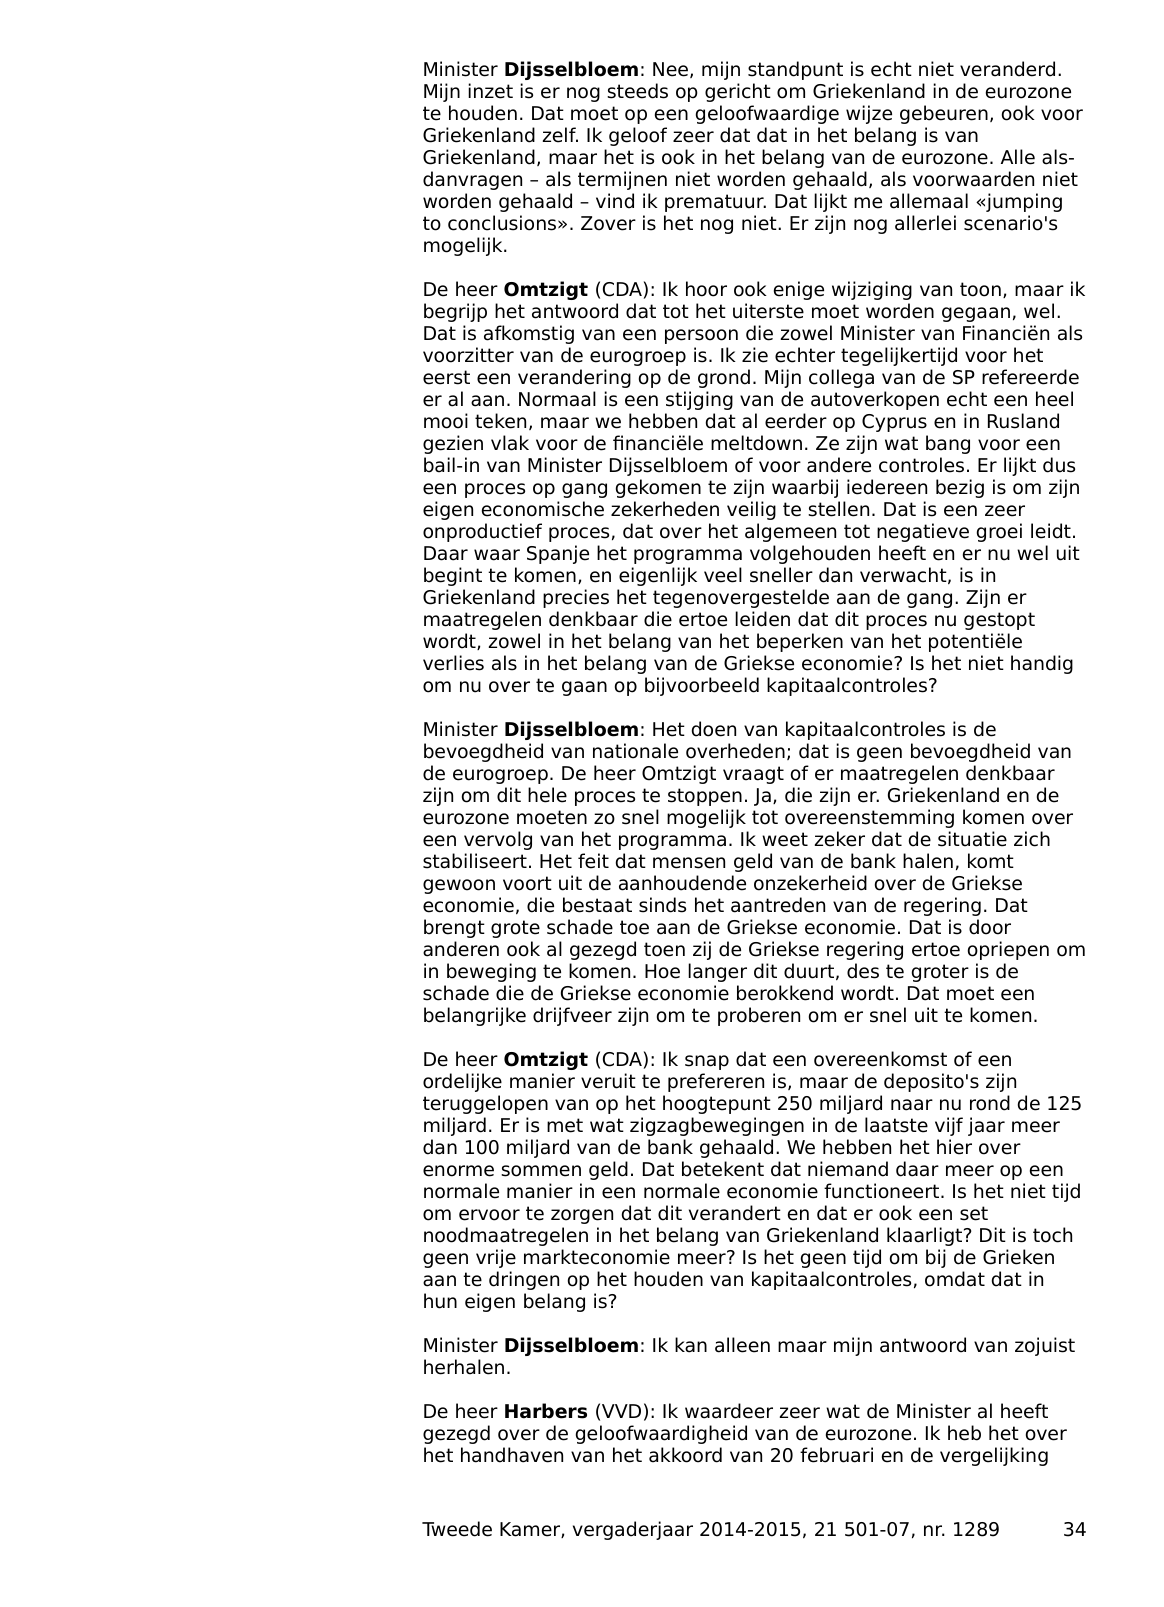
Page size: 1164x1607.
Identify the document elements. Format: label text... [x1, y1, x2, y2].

text Minister Dijsselbloem: Het doen van kapitaalcontroles is de bevoegdheid van nationale overheden; dat is geen bevoegdheid van de eurogroep. De heer Omtzigt vraagt of er maatregelen denkbaar zijn om dit hele proces te stoppen. Ja, die zijn er. Griekenland en de eurozone moeten zo snel mogelijk tot overeenstemming komen over een vervolg van het programma. Ik weet zeker dat de situatie zich stabiliseert. Het feit dat mensen geld van de bank halen, komt gewoon voort uit de aanhoudende onzekerheid over de Griekse economie, die bestaat sinds het aantreden van de regering. Dat brengt grote schade toe aan de Griekse economie. Dat is door anderen ook al gezegd toen zij de Griekse regering ertoe opriepen om in beweging te komen. Hoe langer dit duurt, des te groter is de schade die de Griekse economie berokkend wordt. Dat moet een belangrijke drijfveer zijn om te proberen om er snel uit te komen. [422, 719, 1087, 1027]
text Minister Dijsselbloem: Ik kan alleen maar mijn antwoord van zojuist herhalen. [422, 1335, 1087, 1379]
text De heer Harbers (VVD): Ik waardeer zeer wat de Minister al heeft gezegd over de geloofwaardigheid van de eurozone. Ik heb het over het handhaven van het akkoord van 20 februari en de vergelijking [422, 1401, 1087, 1467]
text De heer Omtzigt (CDA): Ik snap dat een overeenkomst of een ordelijke manier veruit te prefereren is, maar de deposito's zijn teruggelopen van op het hoogtepunt 250 miljard naar nu rond de 125 miljard. Er is met wat zigzagbewegingen in de laatste vijf jaar meer dan 100 miljard van de bank gehaald. We hebben het hier over enorme sommen geld. Dat betekent dat niemand daar meer op een normale manier in een normale economie functioneert. Is het niet tijd om ervoor te zorgen dat dit verandert en dat er ook een set noodmaatregelen in het belang van Griekenland klaarligt? Dit is toch geen vrije markteconomie meer? Is het geen tijd om bij de Grieken aan te dringen op het houden van kapitaalcontroles, omdat dat in hun eigen belang is? [422, 1049, 1087, 1312]
text Minister Dijsselbloem: Nee, mijn standpunt is echt niet veranderd. Mijn inzet is er nog steeds op gericht om Griekenland in de eurozone te houden. Dat moet op een geloofwaardige wijze gebeuren, ook voor Griekenland zelf. Ik geloof zeer dat dat in het belang is van Griekenland, maar het is ook in het belang van de eurozone. Alle als-danvragen – als termijnen niet worden gehaald, als voorwaarden niet worden gehaald – vind ik prematuur. Dat lijkt me allemaal «jumping to conclusions». Zover is het nog niet. Er zijn nog allerlei scenario's mogelijk. [422, 59, 1087, 257]
text De heer Omtzigt (CDA): Ik hoor ook enige wijziging van toon, maar ik begrijp het antwoord dat tot het uiterste moet worden gegaan, wel. Dat is afkomstig van een persoon die zowel Minister van Financiën als voorzitter van de eurogroep is. Ik zie echter tegelijkertijd voor het eerst een verandering op de grond. Mijn collega van de SP refereerde er al aan. Normaal is een stijging van de autoverkopen echt een heel mooi teken, maar we hebben dat al eerder op Cyprus en in Rusland gezien vlak voor de financiële meltdown. Ze zijn wat bang voor een bail-in van Minister Dijsselbloem of voor andere controles. Er lijkt dus een proces op gang gekomen te zijn waarbij iedereen bezig is om zijn eigen economische zekerheden veilig te stellen. Dat is een zeer onproductief proces, dat over het algemeen tot negatieve groei leidt. Daar waar Spanje het programma volgehouden heeft en er nu wel uit begint te komen, en eigenlijk veel sneller dan verwacht, is in Griekenland precies het tegenovergestelde aan de gang. Zijn er maatregelen denkbaar die ertoe leiden dat dit proces nu gestopt wordt, zowel in het belang van het beperken van het potentiële verlies als in het belang van de Griekse economie? Is het niet handig om nu over te gaan op bijvoorbeeld kapitaalcontroles? [422, 279, 1087, 697]
